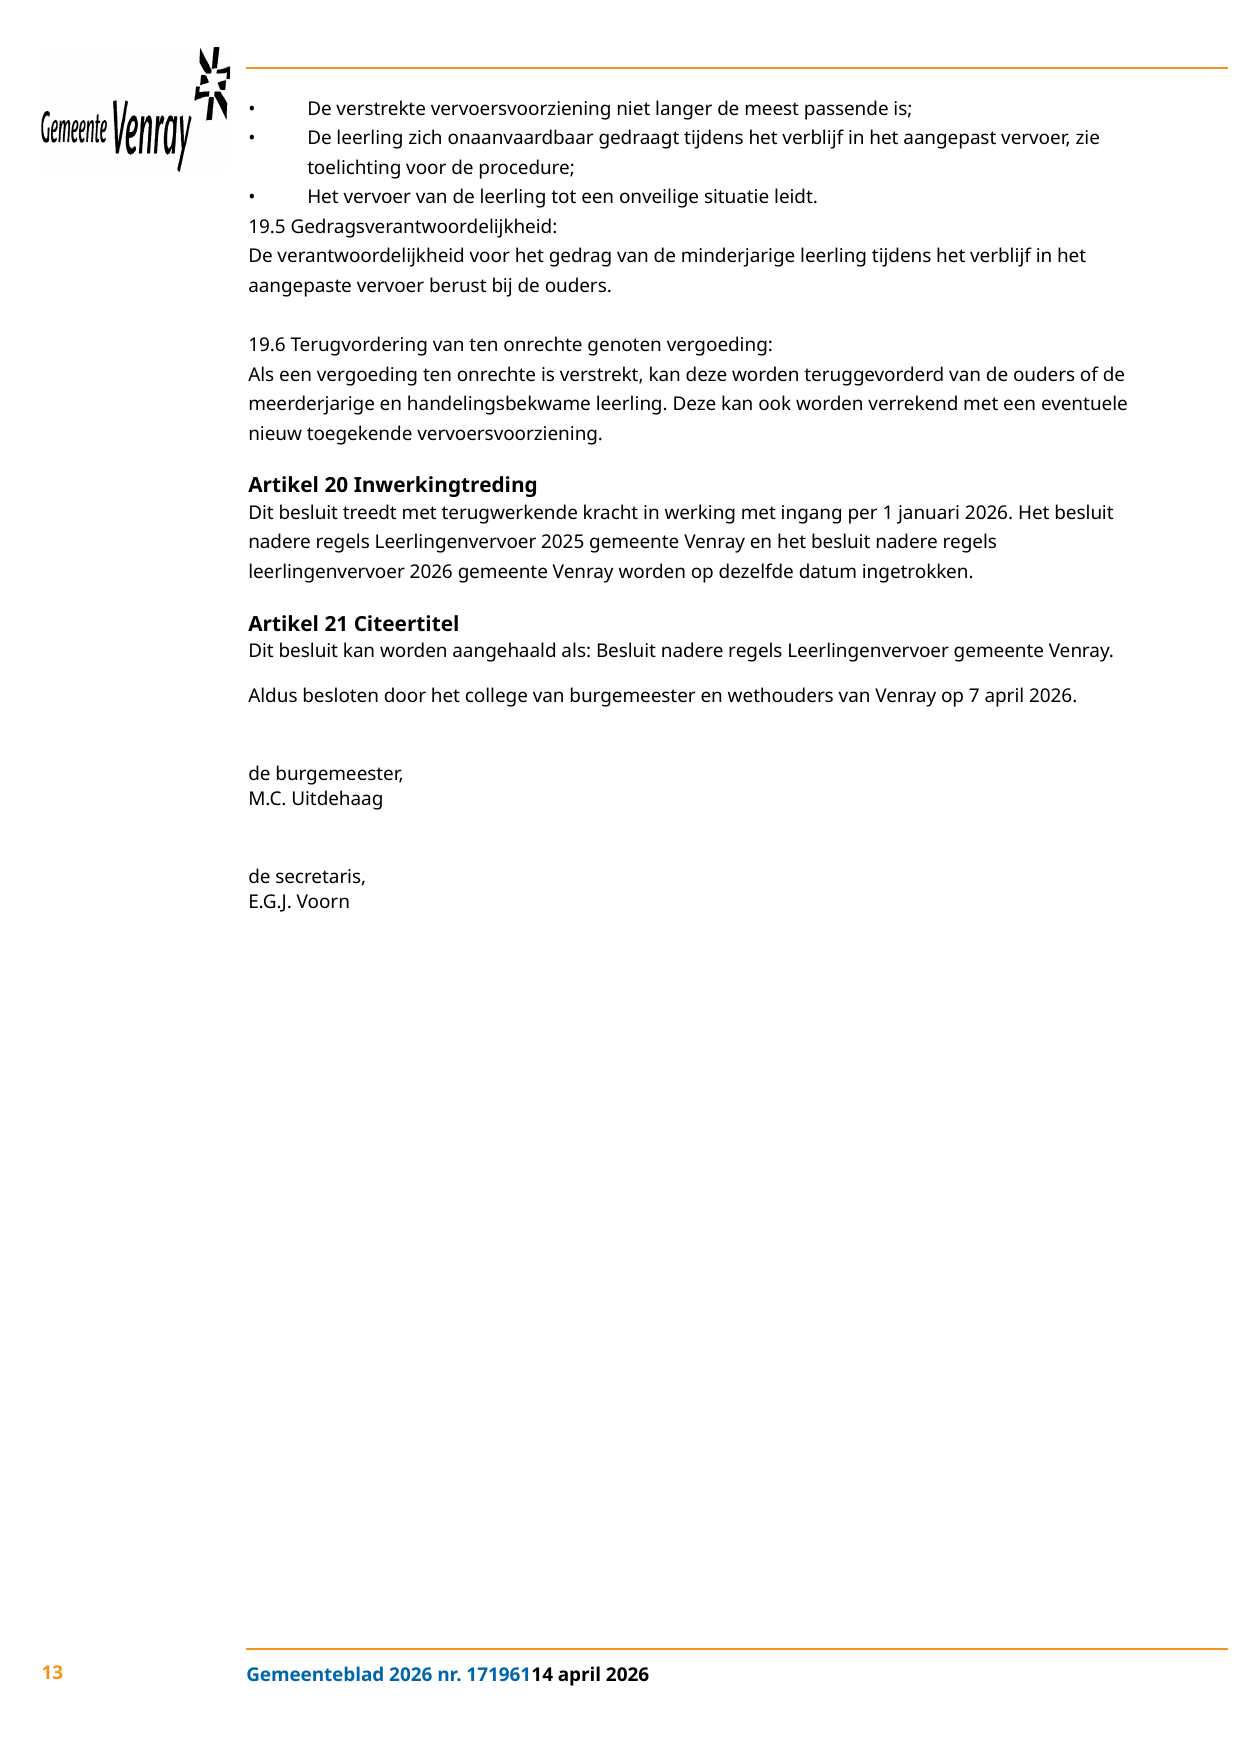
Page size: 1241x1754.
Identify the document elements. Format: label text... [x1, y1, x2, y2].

text de burgemeester, [248, 760, 1152, 786]
text De verantwoordelijkheid voor het gedrag van de minderjarige leerling tijdens het verblijf in het aangepaste vervoer berust bij de ouders. [248, 243, 1152, 298]
text E.G.J. Voorn [248, 888, 1152, 914]
list Het vervoer van de leerling tot een onveilige situatie leidt. [248, 183, 1152, 209]
text Dit besluit treedt met terugwerkende kracht in werking met ingang per 1 januari 2026. Het besluit nadere regels Leerlingenvervoer 2025 gemeente Venray en het besluit nadere regels leerlingenvervoer 2026 gemeente Venray worden op dezelfde datum ingetrokken. [248, 499, 1152, 584]
picture [41, 47, 231, 172]
text 19.5 Gedragsverantwoordelijkheid: [248, 213, 1152, 239]
list De leerling zich onaanvaardbaar gedraagt tijdens het verblijf in het aangepast vervoer, zie toelichting voor de procedure; [248, 124, 1152, 180]
text Artikel 21 Citeertitel [248, 609, 1152, 637]
text Dit besluit kan worden aangehaald als: Besluit nadere regels Leerlingenvervoer gemeente Venray. [248, 637, 1152, 663]
text de secretaris, [248, 863, 1152, 888]
text M.C. Uitdehaag [248, 786, 1152, 811]
text Aldus besloten door het college van burgemeester en wethouders van Venray op 7 april 2026. [248, 683, 1152, 708]
text Als een vergoeding ten onrechte is verstrekt, kan deze worden teruggevorderd van de ouders of de meerderjarige en handelingsbekwame leerling. Deze kan ook worden verrekend met een eventuele nieuw toegekende vervoersvoorziening. [248, 361, 1152, 446]
text Artikel 20 Inwerkingtreding [248, 471, 1152, 499]
text 19.6 Terugvordering van ten onrechte genoten vergoeding: [248, 331, 1152, 357]
list De verstrekte vervoersvoorziening niet langer de meest passende is; [248, 95, 1152, 121]
